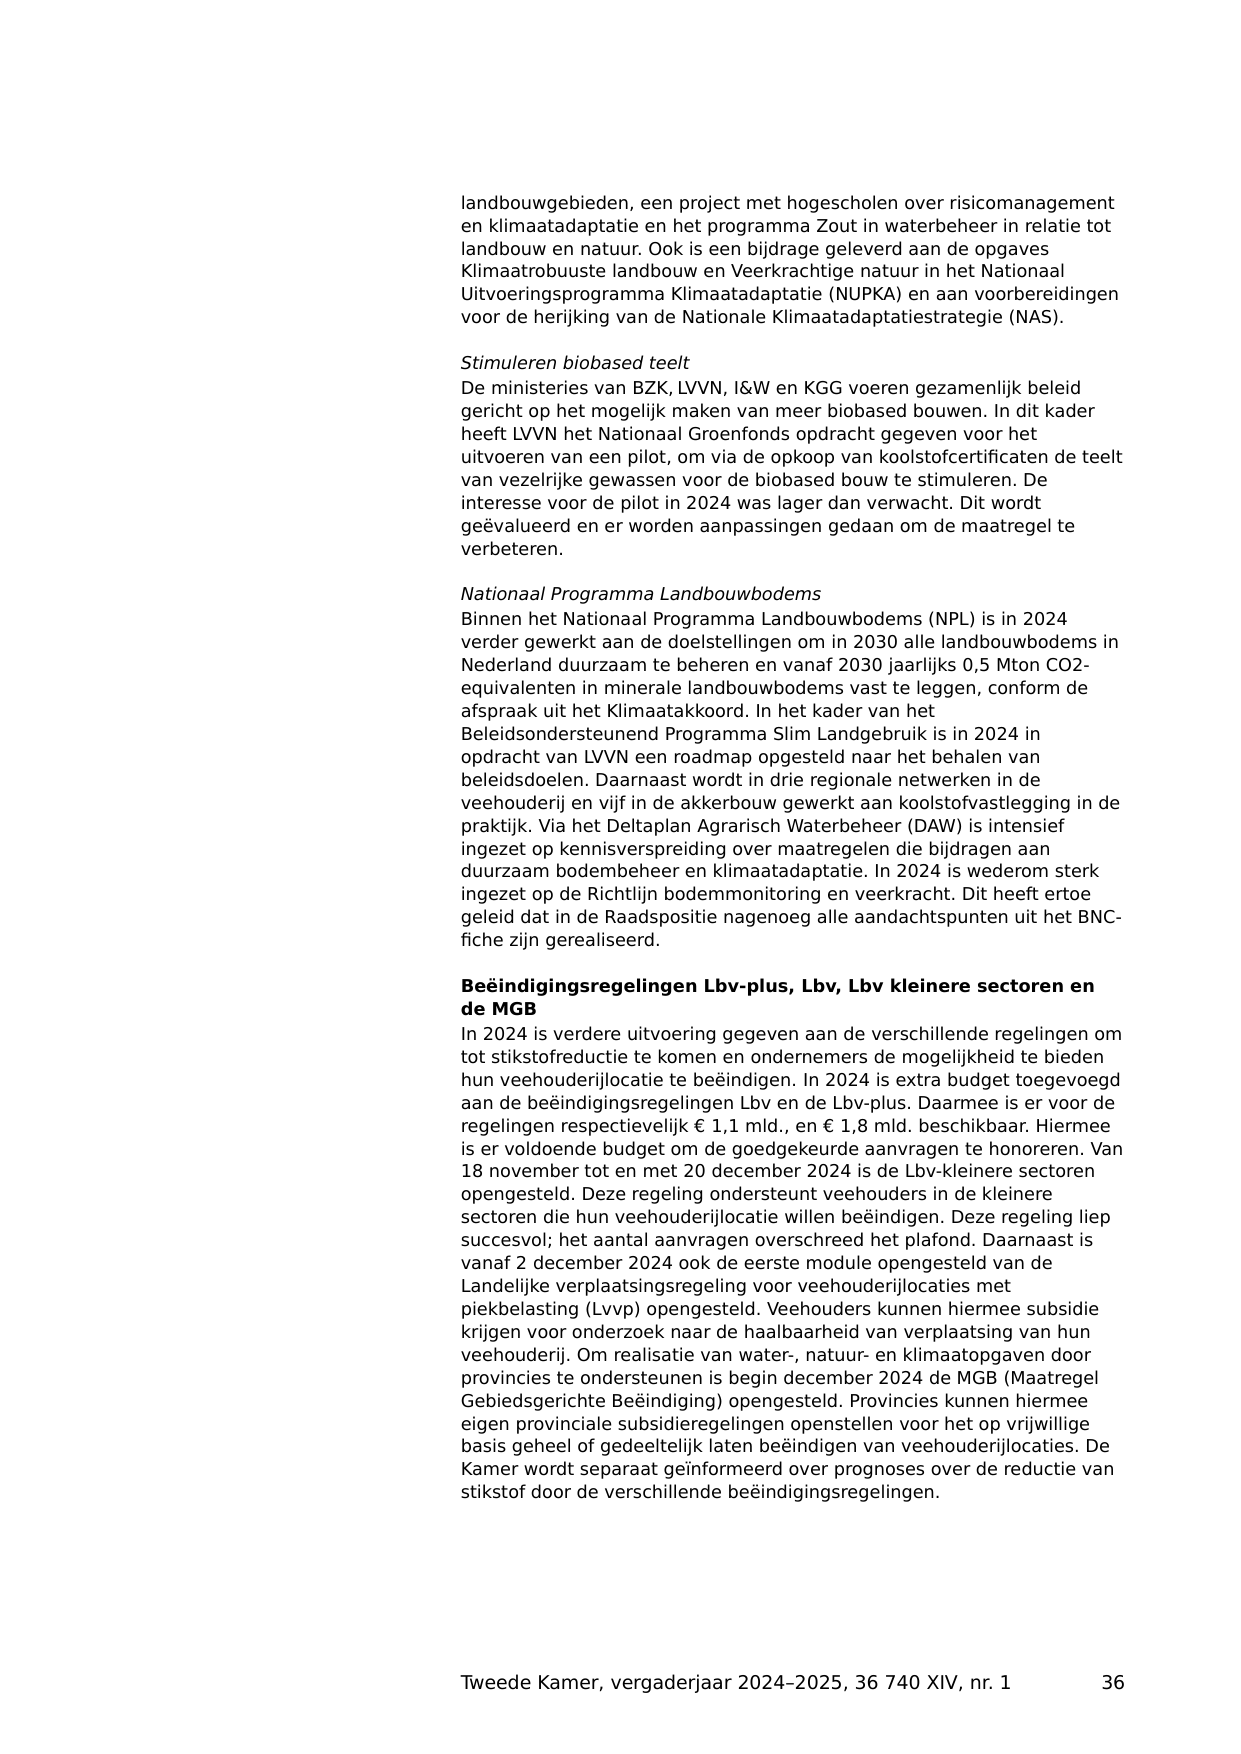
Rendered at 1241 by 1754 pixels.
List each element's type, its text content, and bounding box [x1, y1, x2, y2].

text landbouwgebieden, een project met hogescholen over risicomanagement en klimaatadaptatie en het programma Zout in waterbeheer in relatie tot landbouw en natuur. Ook is een bijdrage geleverd aan de opgaves Klimaatrobuuste landbouw en Veerkrachtige natuur in het Nationaal Uitvoeringsprogramma Klimaatadaptatie (NUPKA) en aan voorbereidingen voor de herijking van de Nationale Klimaatadaptatiestrategie (NAS). [461, 191, 1125, 328]
text De ministeries van BZK, LVVN, I&W en KGG voeren gezamenlijk beleid gericht op het mogelijk maken van meer biobased bouwen. In dit kader heeft LVVN het Nationaal Groenfonds opdracht gegeven voor het uitvoeren van een pilot, om via de opkoop van koolstofcertificaten de teelt van vezelrijke gewassen voor de biobased bouw te stimuleren. De interesse voor de pilot in 2024 was lager dan verwacht. Dit wordt geëvalueerd en er worden aanpassingen gedaan om de maatregel te verbeteren. [461, 376, 1125, 559]
text Nationaal Programma Landbouwbodems [461, 582, 1125, 605]
text Stimuleren biobased teelt [461, 351, 1125, 374]
text In 2024 is verdere uitvoering gegeven aan de verschillende regelingen om tot stikstofreductie te komen en ondernemers de mogelijkheid te bieden hun veehouderijlocatie te beëindigen. In 2024 is extra budget toegevoegd aan de beëindigingsregelingen Lbv en de Lbv-plus. Daarmee is er voor de regelingen respectievelijk € 1,1 mld., en € 1,8 mld. beschikbaar. Hiermee is er voldoende budget om de goedgekeurde aanvragen te honoreren. Van 18 november tot en met 20 december 2024 is de Lbv-kleinere sectoren opengesteld. Deze regeling ondersteunt veehouders in de kleinere sectoren die hun veehouderijlocatie willen beëindigen. Deze regeling liep succesvol; het aantal aanvragen overschreed het plafond. Daarnaast is vanaf 2 december 2024 ook de eerste module opengesteld van de Landelijke verplaatsingsregeling voor veehouderijlocaties met piekbelasting (Lvvp) opengesteld. Veehouders kunnen hiermee subsidie krijgen voor onderzoek naar de haalbaarheid van verplaatsing van hun veehouderij. Om realisatie van water-, natuur- en klimaatopgaven door provincies te ondersteunen is begin december 2024 de MGB (Maatregel Gebiedsgerichte Beëindiging) opengesteld. Provincies kunnen hiermee eigen provinciale subsidieregelingen openstellen voor het op vrijwillige basis geheel of gedeeltelijk laten beëindigen van veehouderijlocaties. De Kamer wordt separaat geïnformeerd over prognoses over de reductie van stikstof door de verschillende beëindigingsregelingen. [461, 1022, 1125, 1503]
text Beëindigingsregelingen Lbv-plus, Lbv, Lbv kleinere sectoren en de MGB [461, 974, 1125, 1020]
text Binnen het Nationaal Programma Landbouwbodems (NPL) is in 2024 verder gewerkt aan de doelstellingen om in 2030 alle landbouwbodems in Nederland duurzaam te beheren en vanaf 2030 jaarlijks 0,5 Mton CO2-equivalenten in minerale landbouwbodems vast te leggen, conform de afspraak uit het Klimaatakkoord. In het kader van het Beleidsondersteunend Programma Slim Landgebruik is in 2024 in opdracht van LVVN een roadmap opgesteld naar het behalen van beleidsdoelen. Daarnaast wordt in drie regionale netwerken in de veehouderij en vijf in de akkerbouw gewerkt aan koolstofvastlegging in de praktijk. Via het Deltaplan Agrarisch Waterbeheer (DAW) is intensief ingezet op kennisverspreiding over maatregelen die bijdragen aan duurzaam bodembeheer en klimaatadaptatie. In 2024 is wederom sterk ingezet op de Richtlijn bodemmonitoring en veerkracht. Dit heeft ertoe geleid dat in de Raadspositie nagenoeg alle aandachtspunten uit het BNC-fiche zijn gerealiseerd. [461, 607, 1125, 951]
